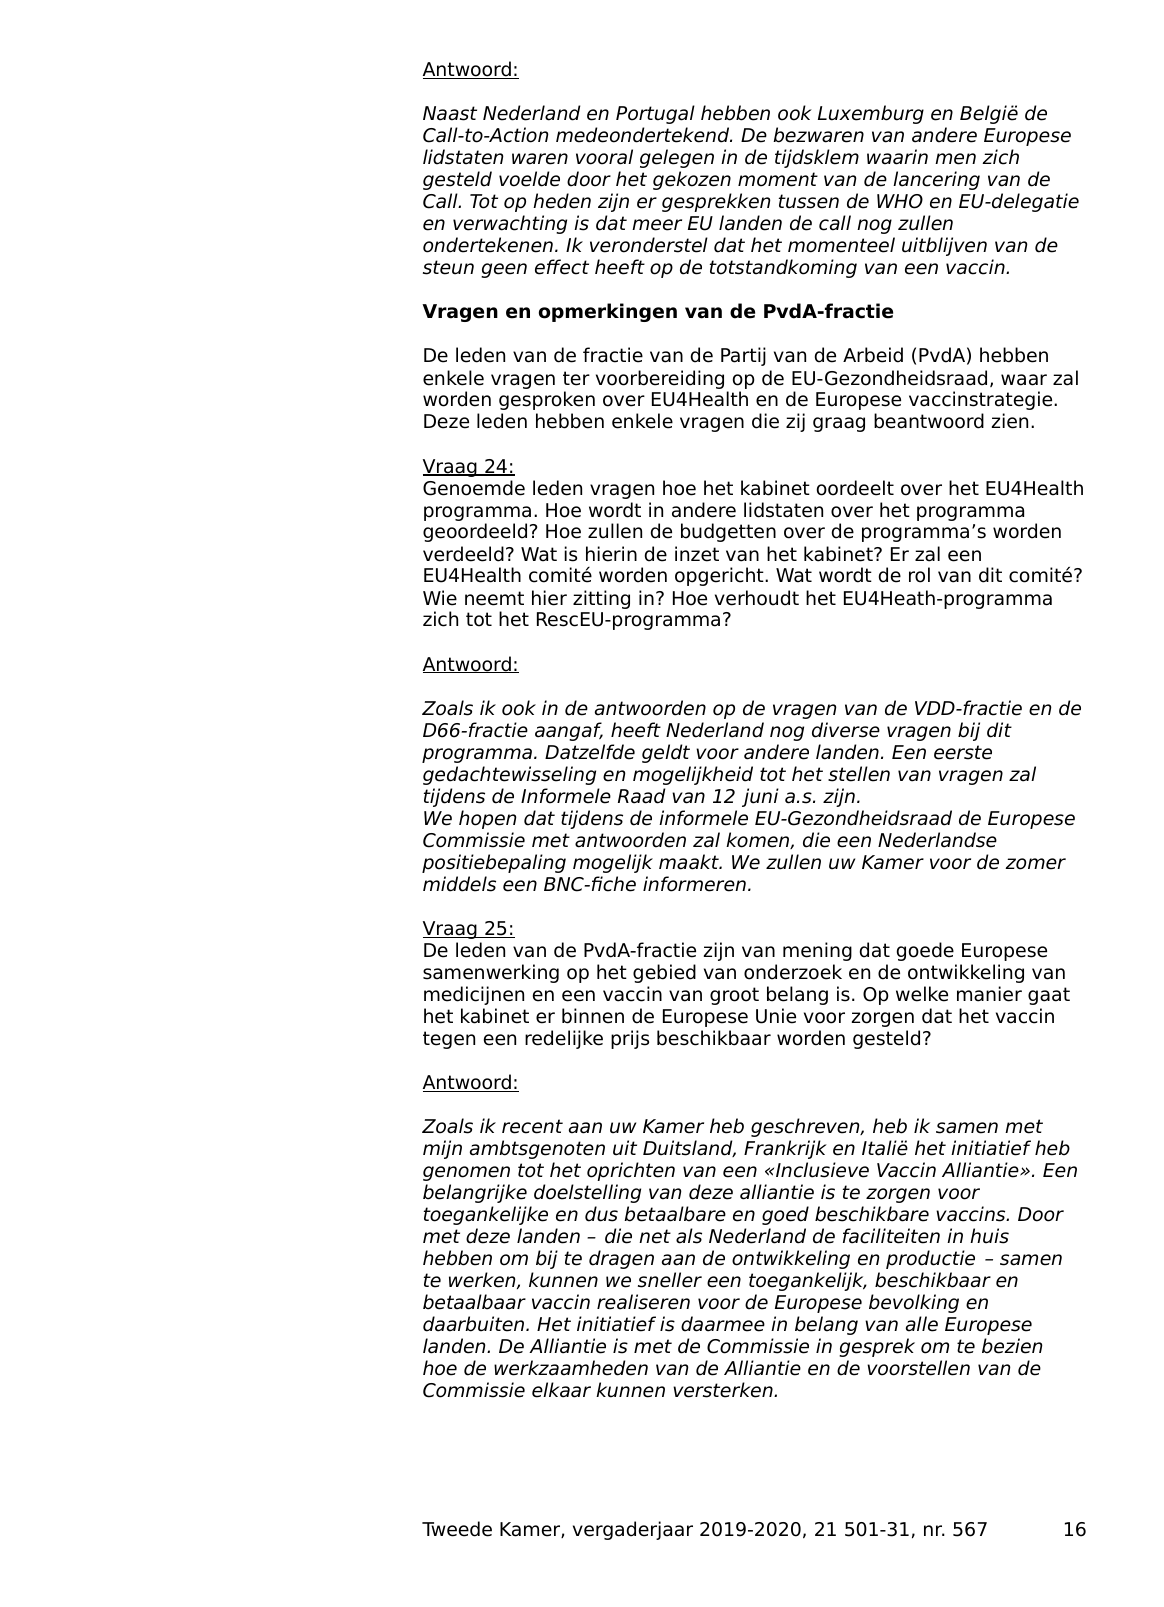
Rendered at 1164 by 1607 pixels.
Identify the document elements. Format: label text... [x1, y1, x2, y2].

subtitle Vraag 24: [422, 456, 1087, 477]
text Zoals ik ook in de antwoorden op de vragen van de VDD-fractie en de D66-fractie aangaf, heeft Nederland nog diverse vragen bij dit programma. Datzelfde geldt voor andere landen. Een eerste gedachtewisseling en mogelijkheid tot het stellen van vragen zal tijdens de Informele Raad van 12 juni a.s. zijn. [422, 698, 1087, 808]
text De leden van de fractie van de Partij van de Arbeid (PvdA) hebben enkele vragen ter voorbereiding op de EU-Gezondheidsraad, waar zal worden gesproken over EU4Health en de Europese vaccinstrategie. Deze leden hebben enkele vragen die zij graag beantwoord zien. [422, 345, 1087, 433]
text Zoals ik recent aan uw Kamer heb geschreven, heb ik samen met mijn ambtsgenoten uit Duitsland, Frankrijk en Italië het initiatief heb genomen tot het oprichten van een «Inclusieve Vaccin Alliantie». Een belangrijke doelstelling van deze alliantie is te zorgen voor toegankelijke en dus betaalbare en goed beschikbare vaccins. Door met deze landen – die net als Nederland de faciliteiten in huis hebben om bij te dragen aan de ontwikkeling en productie – samen te werken, kunnen we sneller een toegankelijk, beschikbaar en betaalbaar vaccin realiseren voor de Europese bevolking en daarbuiten. Het initiatief is daarmee in belang van alle Europese landen. De Alliantie is met de Commissie in gesprek om te bezien hoe de werkzaamheden van de Alliantie en de voorstellen van de Commissie elkaar kunnen versterken. [422, 1116, 1087, 1402]
text We hopen dat tijdens de informele EU-Gezondheidsraad de Europese Commissie met antwoorden zal komen, die een Nederlandse positiebepaling mogelijk maakt. We zullen uw Kamer voor de zomer middels een BNC-fiche informeren. [422, 808, 1087, 896]
subtitle Antwoord: [422, 59, 1087, 81]
text De leden van de PvdA-fractie zijn van mening dat goede Europese samenwerking op het gebied van onderzoek en de ontwikkeling van medicijnen en een vaccin van groot belang is. Op welke manier gaat het kabinet er binnen de Europese Unie voor zorgen dat het vaccin tegen een redelijke prijs beschikbaar worden gesteld? [422, 940, 1087, 1049]
text Naast Nederland en Portugal hebben ook Luxemburg en België de Call-to-Action medeondertekend. De bezwaren van andere Europese lidstaten waren vooral gelegen in de tijdsklem waarin men zich gesteld voelde door het gekozen moment van de lancering van de Call. Tot op heden zijn er gesprekken tussen de WHO en EU-delegatie en verwachting is dat meer EU landen de call nog zullen ondertekenen. Ik veronderstel dat het momenteel uitblijven van de steun geen effect heeft op de totstandkoming van een vaccin. [422, 103, 1087, 279]
subtitle Vragen en opmerkingen van de PvdA-fractie [422, 301, 1087, 323]
text Genoemde leden vragen hoe het kabinet oordeelt over het EU4Health programma. Hoe wordt in andere lidstaten over het programma geoordeeld? Hoe zullen de budgetten over de programma’s worden verdeeld? Wat is hierin de inzet van het kabinet? Er zal een EU4Health comité worden opgericht. Wat wordt de rol van dit comité? Wie neemt hier zitting in? Hoe verhoudt het EU4Heath-programma zich tot het RescEU-programma? [422, 477, 1087, 631]
subtitle Antwoord: [422, 1072, 1087, 1094]
subtitle Vraag 25: [422, 918, 1087, 940]
subtitle Antwoord: [422, 653, 1087, 676]
